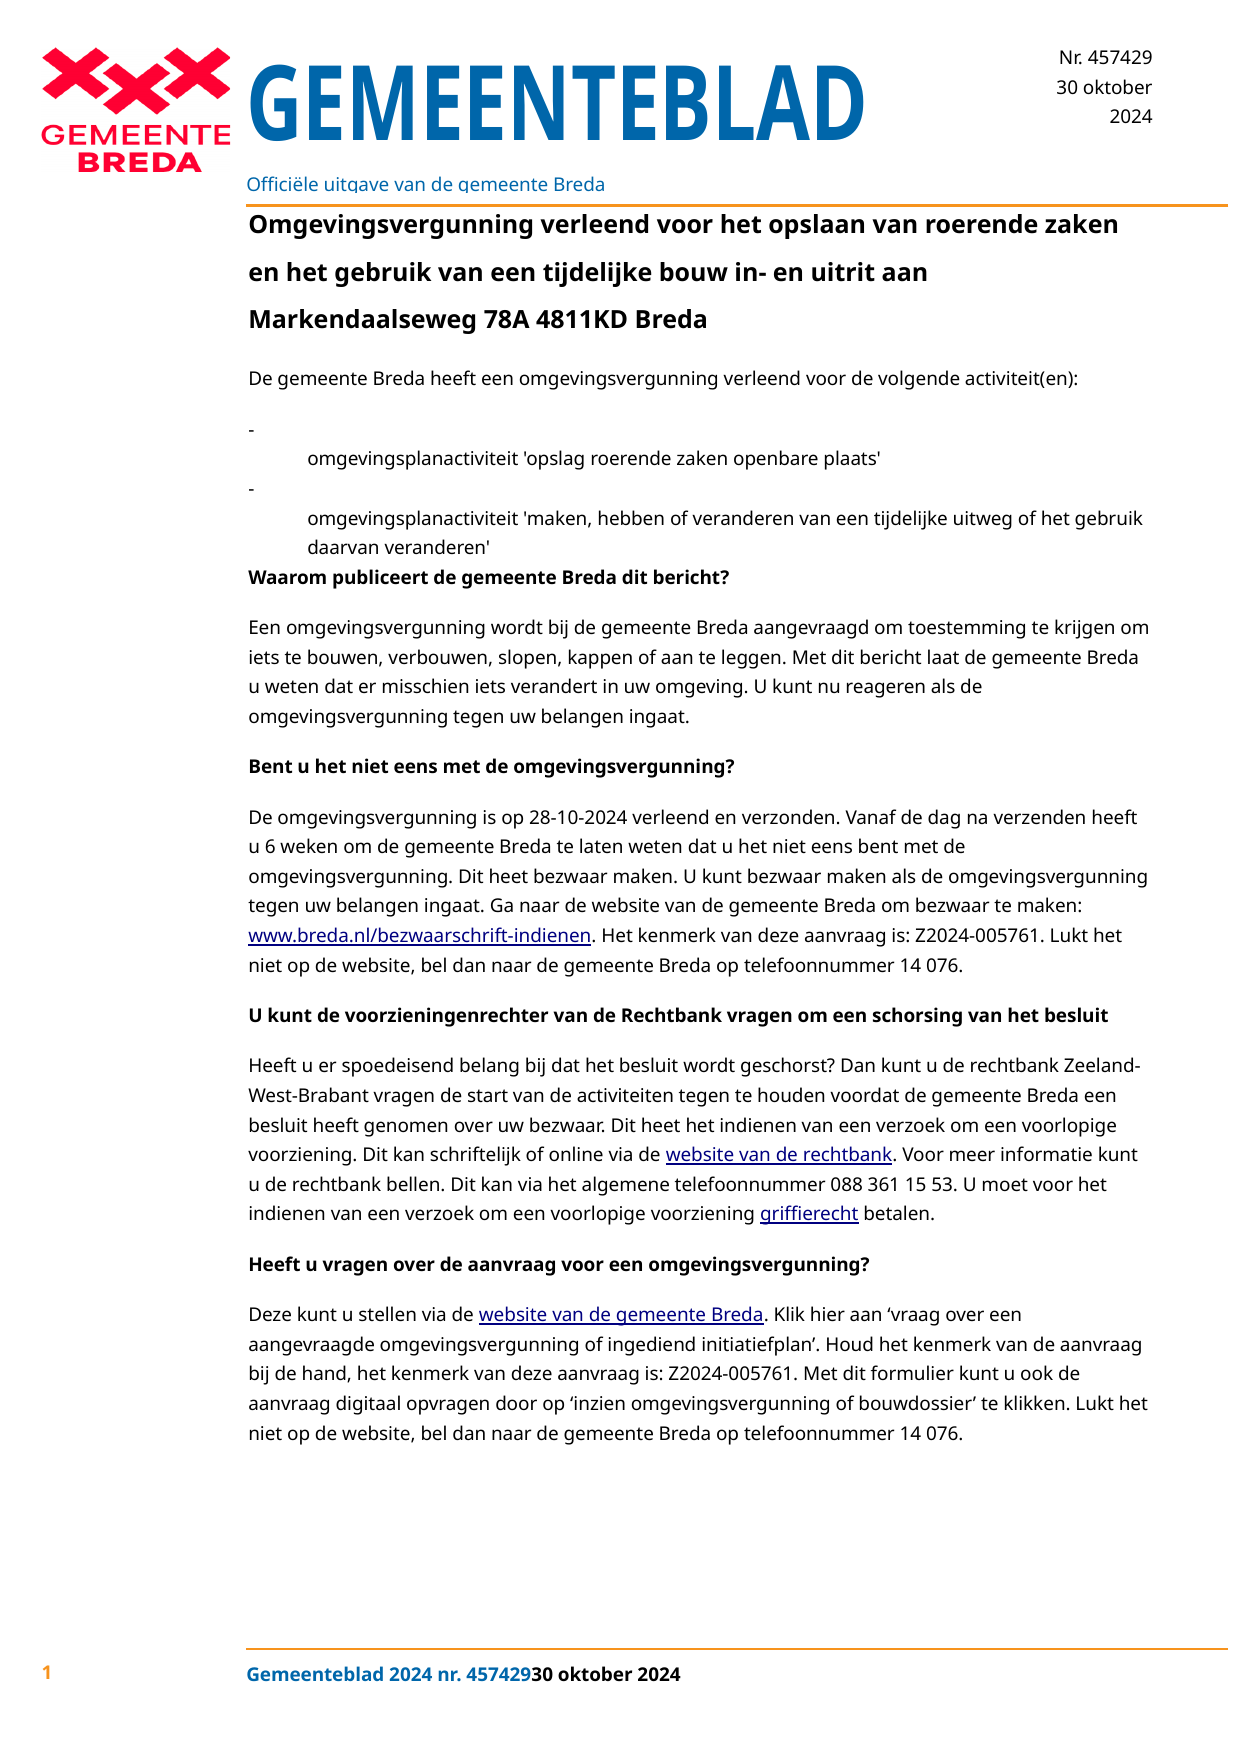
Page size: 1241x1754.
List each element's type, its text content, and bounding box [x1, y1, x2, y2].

text Omgevingsvergunning verleend voor het opslaan van roerende zaken en het gebruik van een tijdelijke bouw in- en uitrit aan Markendaalseweg 78A 4811KD Breda [248, 207, 1152, 336]
list omgevingsplanactiviteit 'opslag roerende zaken openbare plaats' [248, 446, 1152, 471]
text Deze kunt u stellen via de website van de gemeente Breda. Klik hier aan ‘vraag over een aangevraagde omgevingsvergunning of ingediend initiatiefplan’. Houd het kenmerk van de aanvraag bij de hand, het kenmerk van deze aanvraag is: Z2024-005761. Met dit formulier kunt u ook de aanvraag digitaal opvragen door op ‘inzien omgevingsvergunning of bouwdossier’ te klikken. Lukt het niet op de website, bel dan naar de gemeente Breda op telefoonnummer 14 076. [248, 1301, 1152, 1445]
text De omgevingsvergunning is op 28-10-2024 verleend en verzonden. Vanaf de dag na verzenden heeft u 6 weken om de gemeente Breda te laten weten dat u het niet eens bent met de omgevingsvergunning. Dit heet bezwaar maken. U kunt bezwaar maken als de omgevingsvergunning tegen uw belangen ingaat. Ga naar de website van de gemeente Breda om bezwaar te maken: www.breda.nl/bezwaarschrift-indienen. Het kenmerk van deze aanvraag is: Z2024-005761. Lukt het niet op de website, bel dan naar de gemeente Breda op telefoonnummer 14 076. [248, 804, 1152, 977]
list omgevingsplanactiviteit 'maken, hebben of veranderen van een tijdelijke uitweg of het gebruik daarvan veranderen' [248, 505, 1152, 560]
text Heeft u vragen over de aanvraag voor een omgevingsvergunning? [248, 1251, 1152, 1277]
text Bent u het niet eens met de omgevingsvergunning? [248, 753, 1152, 779]
text Een omgevingsvergunning wordt bij de gemeente Breda aangevraagd om toestemming te krijgen om iets te bouwen, verbouwen, slopen, kappen of aan te leggen. Met dit bericht laat de gemeente Breda u weten dat er misschien iets verandert in uw omgeving. U kunt nu reageren als de omgevingsvergunning tegen uw belangen ingaat. [248, 614, 1152, 729]
picture [41, 47, 231, 172]
text U kunt de voorzieningenrechter van de Rechtbank vragen om een schorsing van het besluit [248, 1002, 1152, 1028]
text Heeft u er spoedeisend belang bij dat het besluit wordt geschorst? Dan kunt u de rechtbank Zeeland-West-Brabant vragen de start van de activiteiten tegen te houden voordat de gemeente Breda een besluit heeft genomen over uw bezwaar. Dit heet het indienen van een verzoek om een voorlopige voorziening. Dit kan schriftelijk of online via de website van de rechtbank. Voor meer informatie kunt u de rechtbank bellen. Dit kan via het algemene telefoonnummer 088 361 15 53. U moet voor het indienen van een verzoek om een voorlopige voorziening griffierecht betalen. [248, 1053, 1152, 1226]
text De gemeente Breda heeft een omgevingsvergunning verleend voor de volgende activiteit(en): [248, 366, 1152, 391]
text Waarom publiceert de gemeente Breda dit bericht? [248, 564, 1152, 589]
